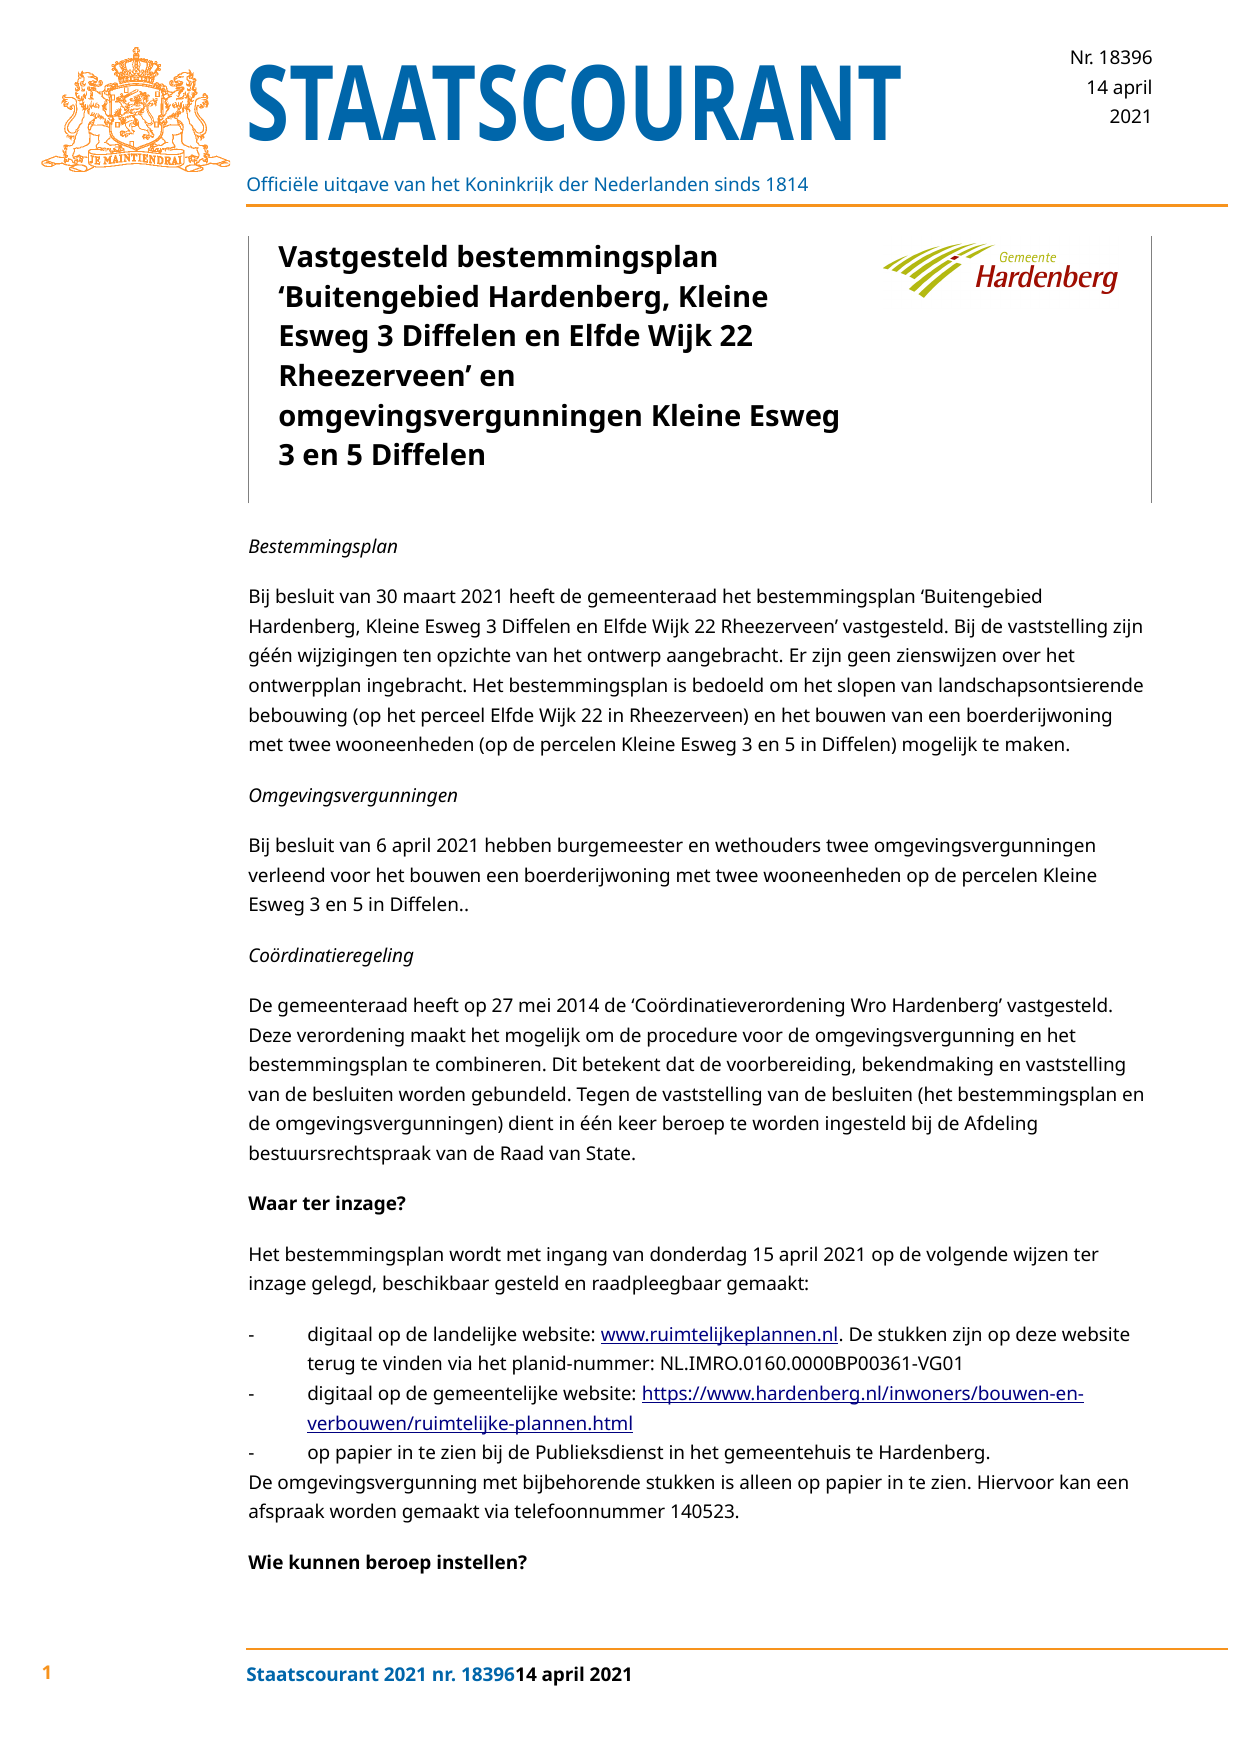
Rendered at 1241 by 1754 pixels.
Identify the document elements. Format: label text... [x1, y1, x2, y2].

text Bestemmingsplan [248, 533, 1152, 559]
text Bij besluit van 6 april 2021 hebben burgemeester en wethouders twee omgevingsvergunningen verleend voor het bouwen een boerderijwoning met twee wooneenheden op de percelen Kleine Esweg 3 en 5 in Diffelen.. [248, 832, 1152, 917]
list digitaal op de landelijke website: www.ruimtelijkeplannen.nl. De stukken zijn op deze website terug te vinden via het planid-nummer: NL.IMRO.0160.0000BP00361-VG01 [248, 1321, 1152, 1376]
text Waar ter inzage? [248, 1191, 1152, 1216]
table_header [850, 236, 1151, 503]
text Bij besluit van 30 maart 2021 heeft de gemeenteraad het bestemmingsplan ‘Buitengebied Hardenberg, Kleine Esweg 3 Diffelen en Elfde Wijk 22 Rheezerveen’ vastgesteld. Bij de vaststelling zijn géén wijzigingen ten opzichte van het ontwerp aangebracht. Er zijn geen zienswijzen over het ontwerpplan ingebracht. Het bestemmingsplan is bedoeld om het slopen van landschapsontsierende bebouwing (op het perceel Elfde Wijk 22 in Rheezerveen) en het bouwen van een boerderijwoning met twee wooneenheden (op de percelen Kleine Esweg 3 en 5 in Diffelen) mogelijk te maken. [248, 583, 1152, 757]
text Het bestemmingsplan wordt met ingang van donderdag 15 april 2021 op de volgende wijzen ter inzage gelegd, beschikbaar gesteld en raadpleegbaar gemaakt: [248, 1241, 1152, 1296]
text Wie kunnen beroep instellen? [248, 1549, 1152, 1574]
list digitaal op de gemeentelijke website: https://www.hardenberg.nl/inwoners/bouwen-en-verbouwen/ruimtelijke-plannen.html [248, 1380, 1152, 1435]
picture [41, 47, 231, 172]
table_header Vastgesteld bestemmingsplan ‘Buitengebied Hardenberg, Kleine Esweg 3 Diffelen en Elfde Wijk 22 Rheezerveen’ en omgevingsvergunningen Kleine Esweg 3 en 5 Diffelen [249, 236, 850, 503]
text Coördinatieregeling [248, 942, 1152, 967]
text Omgevingsvergunningen [248, 782, 1152, 807]
text De gemeenteraad heeft op 27 mei 2014 de ‘Coördinatieverordening Wro Hardenberg’ vastgesteld. Deze verordening maakt het mogelijk om de procedure voor de omgevingsvergunning en het bestemmingsplan te combineren. Dit betekent dat de voorbereiding, bekendmaking en vaststelling van de besluiten worden gebundeld. Tegen de vaststelling van de besluiten (het bestemmingsplan en de omgevingsvergunningen) dient in één keer beroep te worden ingesteld bij de Afdeling bestuursrechtspraak van de Raad van State. [248, 992, 1152, 1166]
text De omgevingsvergunning met bijbehorende stukken is alleen op papier in te zien. Hiervoor kan een afspraak worden gemaakt via telefoonnummer 140523. [248, 1469, 1152, 1524]
picture [882, 236, 1119, 309]
list op papier in te zien bij de Publieksdienst in het gemeentehuis te Hardenberg. [248, 1439, 1152, 1465]
